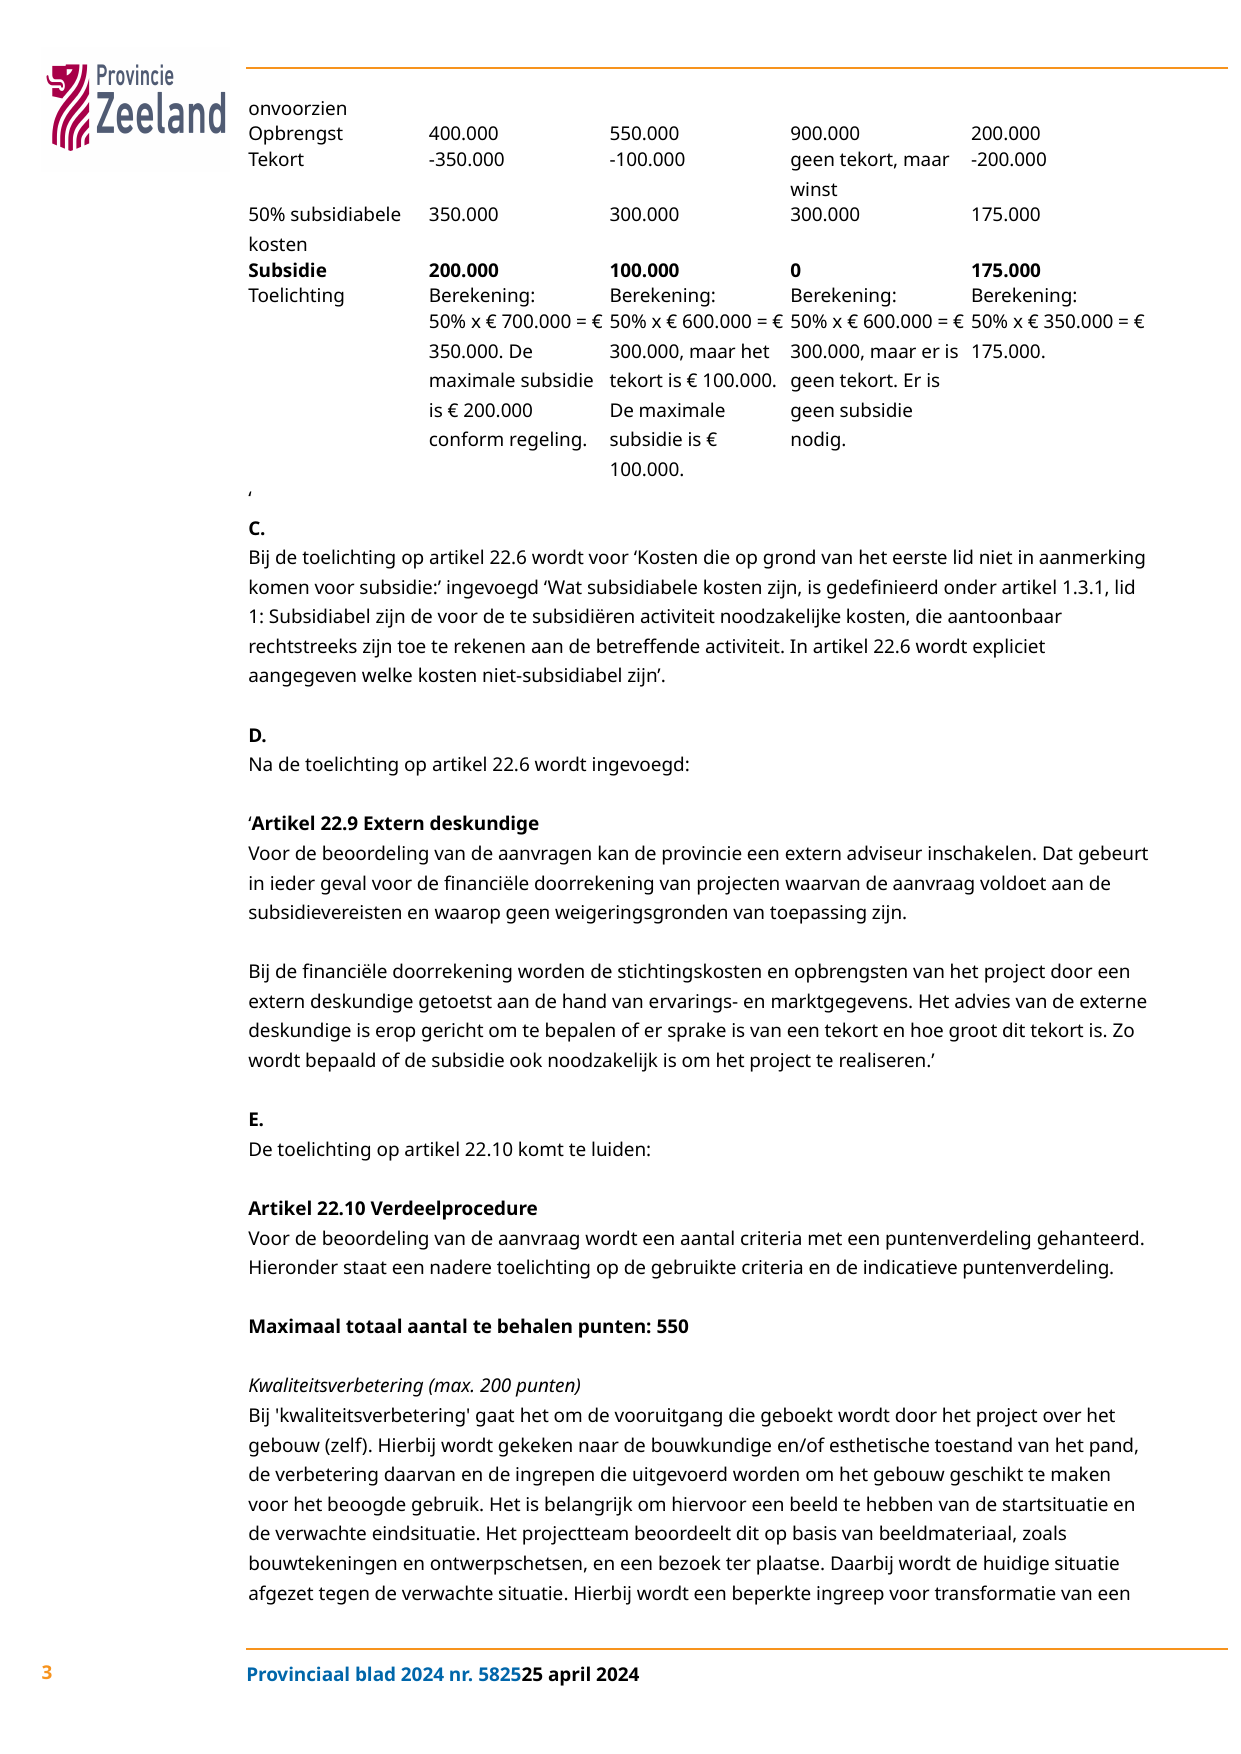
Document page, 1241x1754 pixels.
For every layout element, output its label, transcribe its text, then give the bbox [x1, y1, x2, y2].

text Bij de toelichting op artikel 22.6 wordt voor ‘Kosten die op grond van het eerste lid niet in aanmerking komen voor subsidie:’ ingevoegd ‘Wat subsidiabele kosten zijn, is gedefinieerd onder artikel 1.3.1, lid 1: Subsidiabel zijn de voor de te subsidiëren activiteit noodzakelijke kosten, die aantoonbaar rechtstreeks zijn toe te rekenen aan de betreffende activiteit. In artikel 22.6 wordt expliciet aangegeven welke kosten niet-subsidiabel zijn’. [248, 544, 1152, 688]
text Bij 'kwaliteitsverbetering' gaat het om de vooruitgang die geboekt wordt door het project over het gebouw (zelf). Hierbij wordt gekeken naar de bouwkundige en/of esthetische toestand van het pand, de verbetering daarvan en de ingrepen die uitgevoerd worden om het gebouw geschikt te maken voor het beoogde gebruik. Het is belangrijk om hiervoor een beeld te hebben van de startsituatie en de verwachte eindsituatie. Het projectteam beoordeelt dit op basis van beeldmateriaal, zoals bouwtekeningen en ontwerpschetsen, en een bezoek ter plaatse. Daarbij wordt de huidige situatie afgezet tegen de verwachte situatie. Hierbij wordt een beperkte ingreep voor transformatie van een [248, 1402, 1152, 1606]
text D. [248, 722, 1152, 748]
text Maximaal totaal aantal te behalen punten: 550 [248, 1313, 1152, 1339]
table_cell 100.000 [609, 257, 790, 283]
table_cell 50% subsidiabele kosten [248, 202, 429, 257]
table_cell 300.000 [790, 202, 971, 257]
table_cell geen tekort, maar winst [790, 146, 971, 202]
text Voor de beoordeling van de aanvragen kan de provincie een extern adviseur inschakelen. Dat gebeurt in ieder geval voor de financiële doorrekening van projecten waarvan de aanvraag voldoet aan de subsidievereisten en waarop geen weigeringsgronden van toepassing zijn. [248, 840, 1152, 925]
table_cell 550.000 [609, 121, 790, 146]
text Bij de financiële doorrekening worden de stichtingskosten en opbrengsten van het project door een extern deskundige getoetst aan de hand van ervarings- en marktgegevens. Het advies van de externe deskundige is erop gericht om te bepalen of er sprake is van een tekort en hoe groot dit tekort is. Zo wordt bepaald of de subsidie ook noodzakelijk is om het project te realiseren.’ [248, 958, 1152, 1073]
table_cell Berekening: [429, 283, 609, 308]
text ‘Artikel 22.9 Extern deskundige [248, 811, 1152, 836]
table_cell [429, 95, 609, 121]
table_cell 50% x € 350.000 = € 175.000. [971, 308, 1152, 482]
picture [41, 47, 231, 172]
table_cell 50% x € 600.000 = € 300.000, maar er is geen tekort. Er is geen subsidie nodig. [790, 308, 971, 482]
table_cell Berekening: [971, 283, 1152, 308]
table_cell [790, 95, 971, 121]
text De toelichting op artikel 22.10 komt te luiden: [248, 1136, 1152, 1162]
table_cell 400.000 [429, 121, 609, 146]
text ‘ [248, 485, 1152, 511]
table_cell 175.000 [971, 257, 1152, 283]
table_cell -100.000 [609, 146, 790, 202]
text Na de toelichting op artikel 22.6 wordt ingevoegd: [248, 751, 1152, 777]
text Voor de beoordeling van de aanvraag wordt een aantal criteria met een puntenverdeling gehanteerd. Hieronder staat een nadere toelichting op de gebruikte criteria en de indicatieve puntenverdeling. [248, 1225, 1152, 1280]
text C. [248, 515, 1152, 541]
table_cell 300.000 [609, 202, 790, 257]
table_cell -350.000 [429, 146, 609, 202]
table_cell 200.000 [429, 257, 609, 283]
table_cell Berekening: [790, 283, 971, 308]
table_cell 350.000 [429, 202, 609, 257]
table_cell onvoorzien [248, 95, 429, 121]
text Kwaliteitsverbetering (max. 200 punten) [248, 1373, 1152, 1398]
table_cell 50% x € 700.000 = € 350.000. De maximale subsidie is € 200.000 conform regeling. [429, 308, 609, 482]
table_cell Opbrengst [248, 121, 429, 146]
text Artikel 22.10 Verdeelprocedure [248, 1195, 1152, 1221]
table_cell [971, 95, 1152, 121]
table_cell 0 [790, 257, 971, 283]
table_cell 900.000 [790, 121, 971, 146]
table_cell Subsidie [248, 257, 429, 283]
table_cell Toelichting [248, 283, 429, 308]
table_cell Tekort [248, 146, 429, 202]
table_cell 200.000 [971, 121, 1152, 146]
table_cell 175.000 [971, 202, 1152, 257]
text E. [248, 1106, 1152, 1132]
table_cell Berekening: [609, 283, 790, 308]
table_cell [248, 308, 429, 482]
table_cell [609, 95, 790, 121]
table_cell -200.000 [971, 146, 1152, 202]
table_cell 50% x € 600.000 = € 300.000, maar het tekort is € 100.000. De maximale subsidie is € 100.000. [609, 308, 790, 482]
